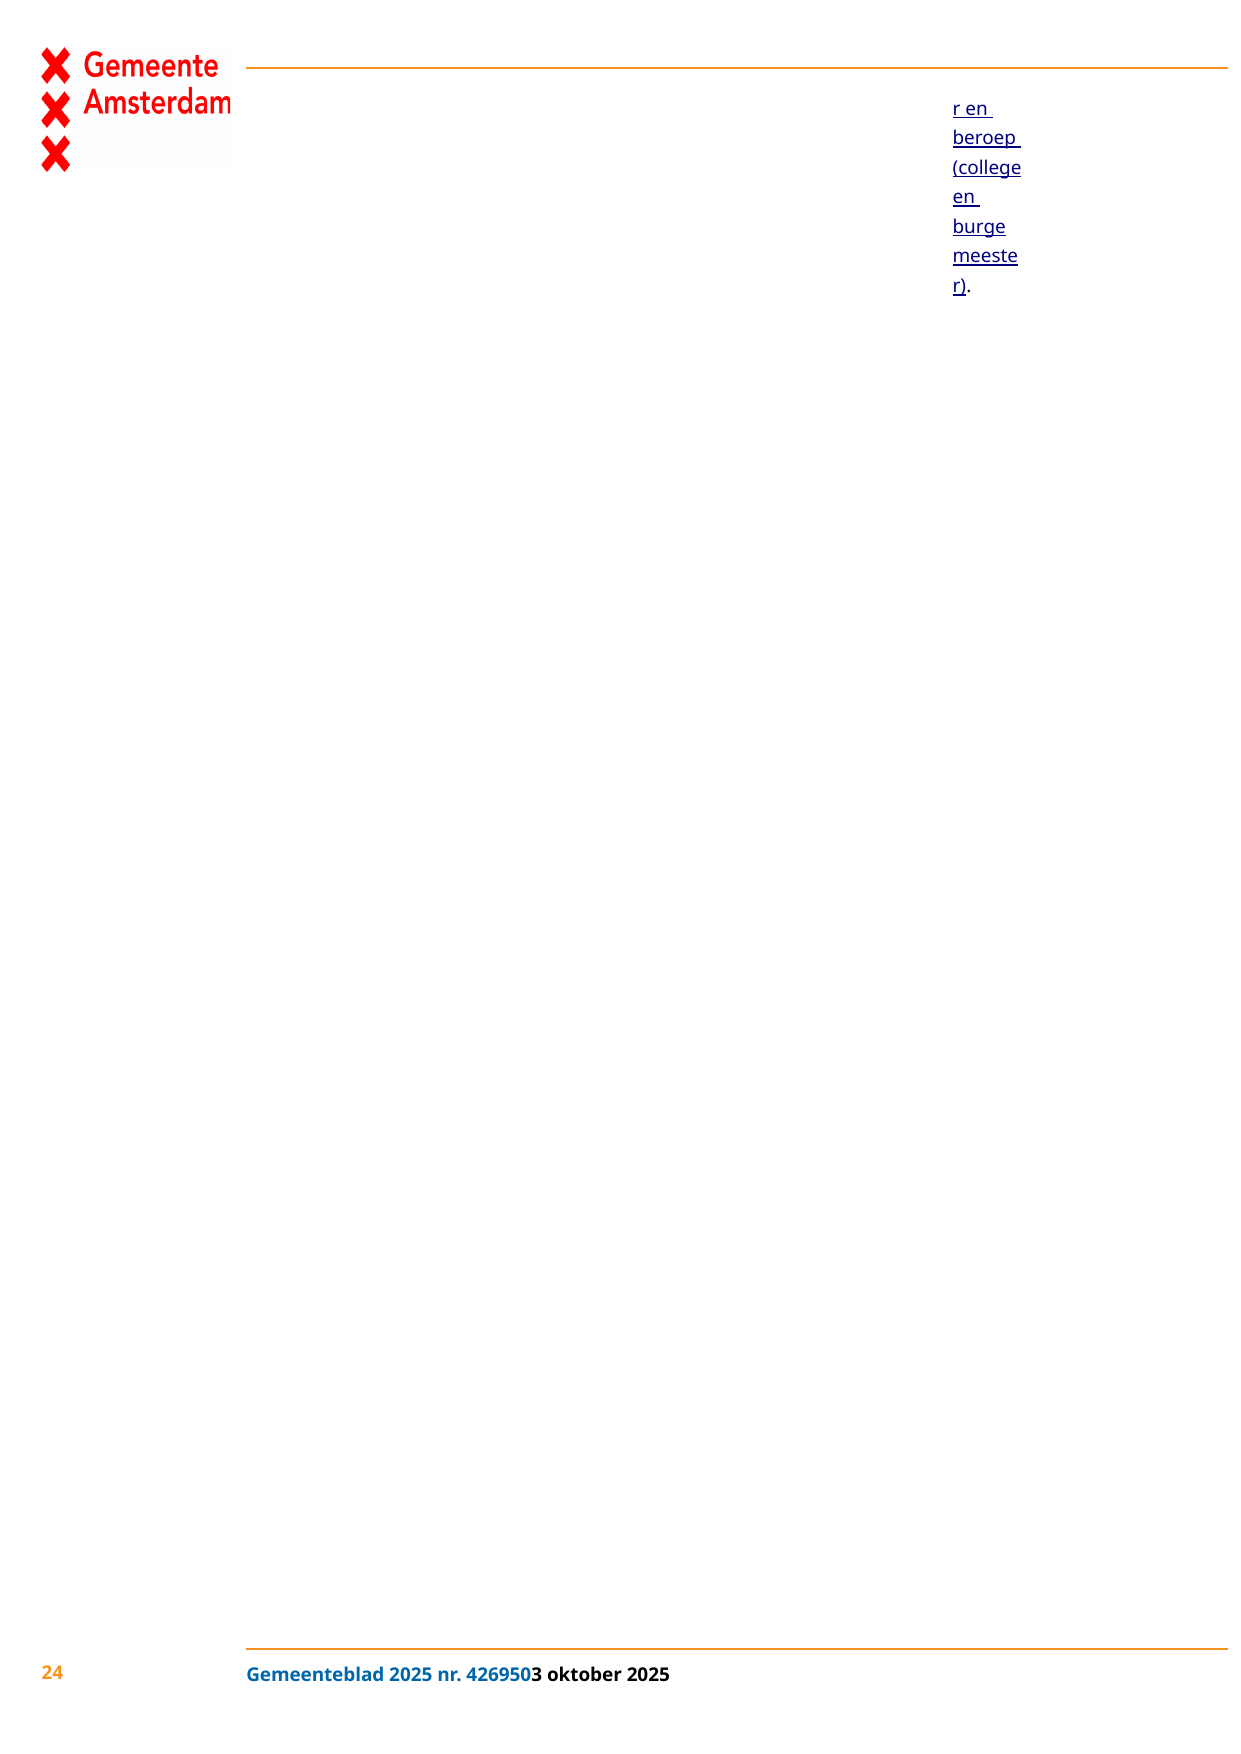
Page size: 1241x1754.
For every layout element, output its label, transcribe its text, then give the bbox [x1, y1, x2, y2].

picture [41, 47, 231, 172]
table_cell [506, 95, 635, 298]
table_cell [635, 95, 764, 298]
table_cell [1023, 95, 1152, 298]
table_cell [764, 95, 893, 298]
table_cell [248, 95, 377, 298]
table_cell r en beroep (college en burgemeester). [894, 95, 1022, 298]
table_cell [377, 95, 506, 298]
